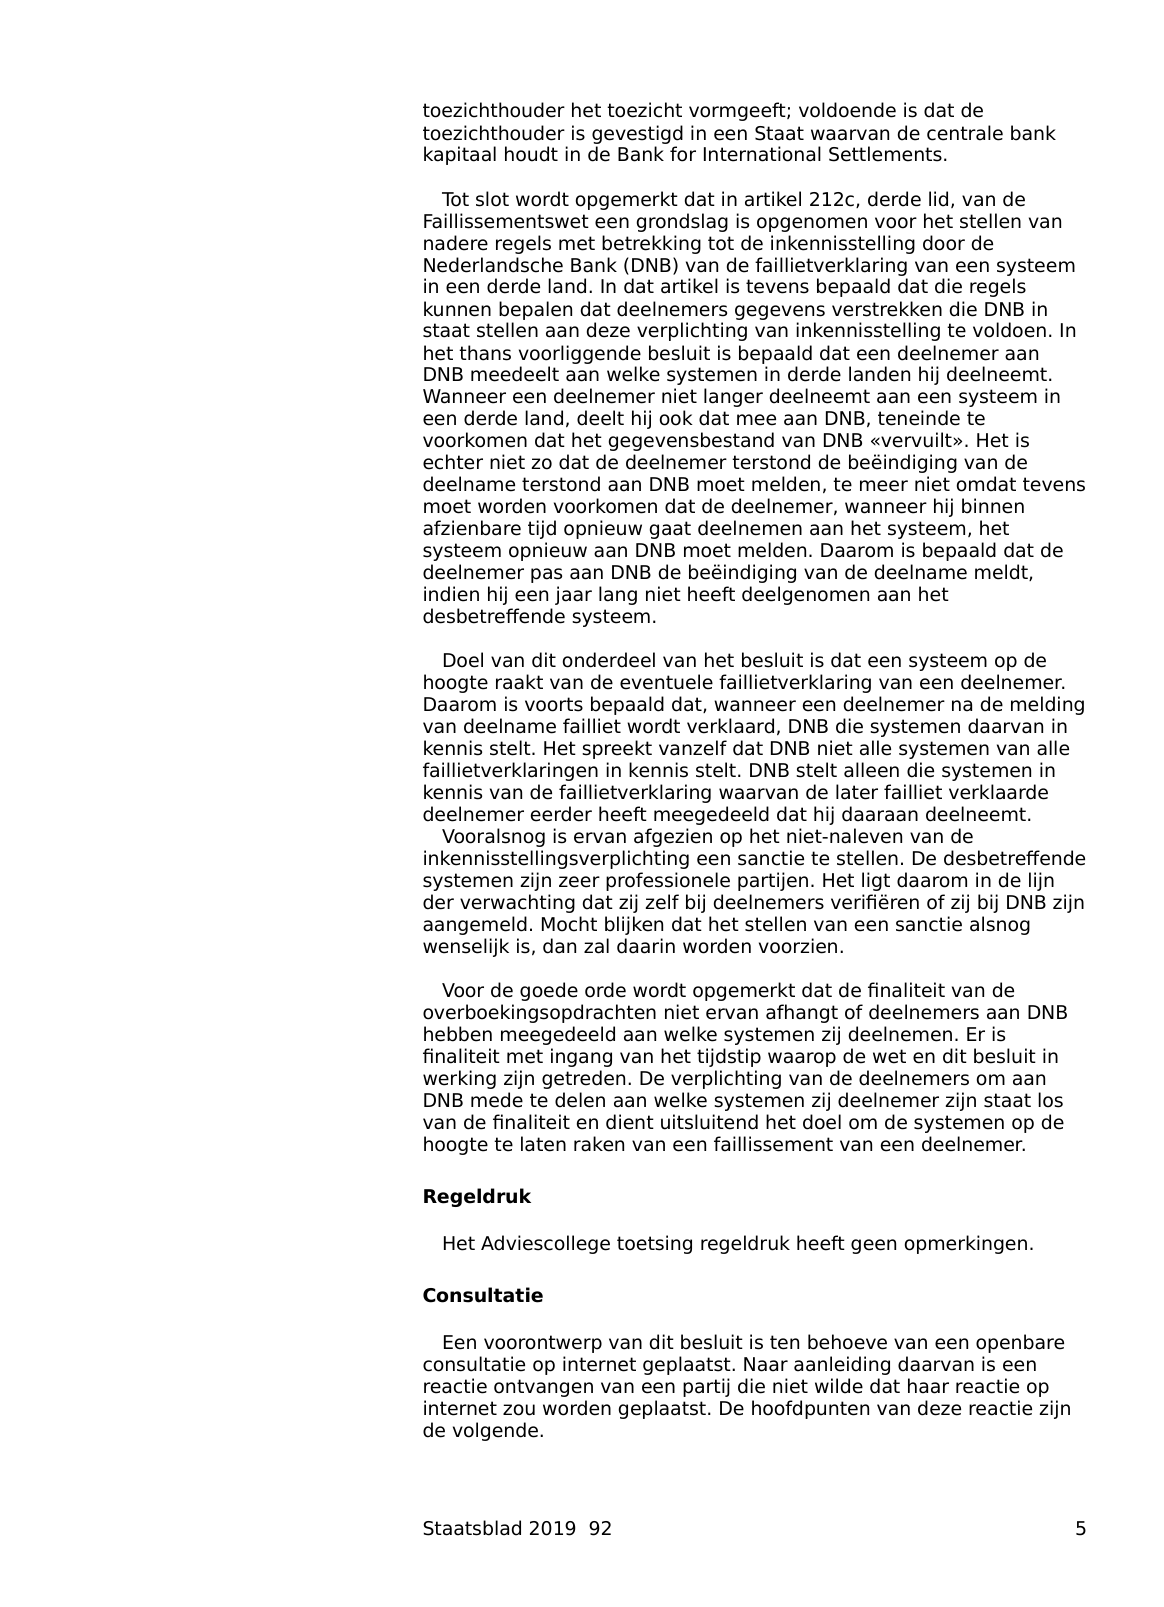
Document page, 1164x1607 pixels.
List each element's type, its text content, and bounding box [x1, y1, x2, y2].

text Een voorontwerp van dit besluit is ten behoeve van een openbare consultatie op internet geplaatst. Naar aanleiding daarvan is een reactie ontvangen van een partij die niet wilde dat haar reactie op internet zou worden geplaatst. De hoofdpunten van deze reactie zijn de volgende. [422, 1332, 1087, 1442]
text Voor de goede orde wordt opgemerkt dat de finaliteit van de overboekingsopdrachten niet ervan afhangt of deelnemers aan DNB hebben meegedeeld aan welke systemen zij deelnemen. Er is finaliteit met ingang van het tijdstip waarop de wet en dit besluit in werking zijn getreden. De verplichting van de deelnemers om aan DNB mede te delen aan welke systemen zij deelnemer zijn staat los van de finaliteit en dient uitsluitend het doel om de systemen op de hoogte te laten raken van een faillissement van een deelnemer. [422, 980, 1087, 1156]
subtitle Consultatie [422, 1285, 1087, 1307]
text Tot slot wordt opgemerkt dat in artikel 212c, derde lid, van de Faillissementswet een grondslag is opgenomen voor het stellen van nadere regels met betrekking tot de inkennisstelling door de Nederlandsche Bank (DNB) van de faillietverklaring van een systeem in een derde land. In dat artikel is tevens bepaald dat die regels kunnen bepalen dat deelnemers gegevens verstrekken die DNB in staat stellen aan deze verplichting van inkennisstelling te voldoen. In het thans voorliggende besluit is bepaald dat een deelnemer aan DNB meedeelt aan welke systemen in derde landen hij deelneemt. Wanneer een deelnemer niet langer deelneemt aan een systeem in een derde land, deelt hij ook dat mee aan DNB, teneinde te voorkomen dat het gegevensbestand van DNB «vervuilt». Het is echter niet zo dat de deelnemer terstond de beëindiging van de deelname terstond aan DNB moet melden, te meer niet omdat tevens moet worden voorkomen dat de deelnemer, wanneer hij binnen afzienbare tijd opnieuw gaat deelnemen aan het systeem, het systeem opnieuw aan DNB moet melden. Daarom is bepaald dat de deelnemer pas aan DNB de beëindiging van de deelname meldt, indien hij een jaar lang niet heeft deelgenomen aan het desbetreffende systeem. [422, 188, 1087, 628]
subtitle Regeldruk [422, 1186, 1087, 1208]
text toezichthouder het toezicht vormgeeft; voldoende is dat de toezichthouder is gevestigd in een Staat waarvan de centrale bank kapitaal houdt in de Bank for International Settlements. [422, 100, 1087, 166]
text Het Adviescollege toetsing regeldruk heeft geen opmerkingen. [422, 1233, 1087, 1255]
text Doel van dit onderdeel van het besluit is dat een systeem op de hoogte raakt van de eventuele faillietverklaring van een deelnemer. Daarom is voorts bepaald dat, wanneer een deelnemer na de melding van deelname failliet wordt verklaard, DNB die systemen daarvan in kennis stelt. Het spreekt vanzelf dat DNB niet alle systemen van alle faillietverklaringen in kennis stelt. DNB stelt alleen die systemen in kennis van de faillietverklaring waarvan de later failliet verklaarde deelnemer eerder heeft meegedeeld dat hij daaraan deelneemt. [422, 650, 1087, 826]
text Vooralsnog is ervan afgezien op het niet-naleven van de inkennisstellingsverplichting een sanctie te stellen. De desbetreffende systemen zijn zeer professionele partijen. Het ligt daarom in de lijn der verwachting dat zij zelf bij deelnemers verifiëren of zij bij DNB zijn aangemeld. Mocht blijken dat het stellen van een sanctie alsnog wenselijk is, dan zal daarin worden voorzien. [422, 826, 1087, 958]
